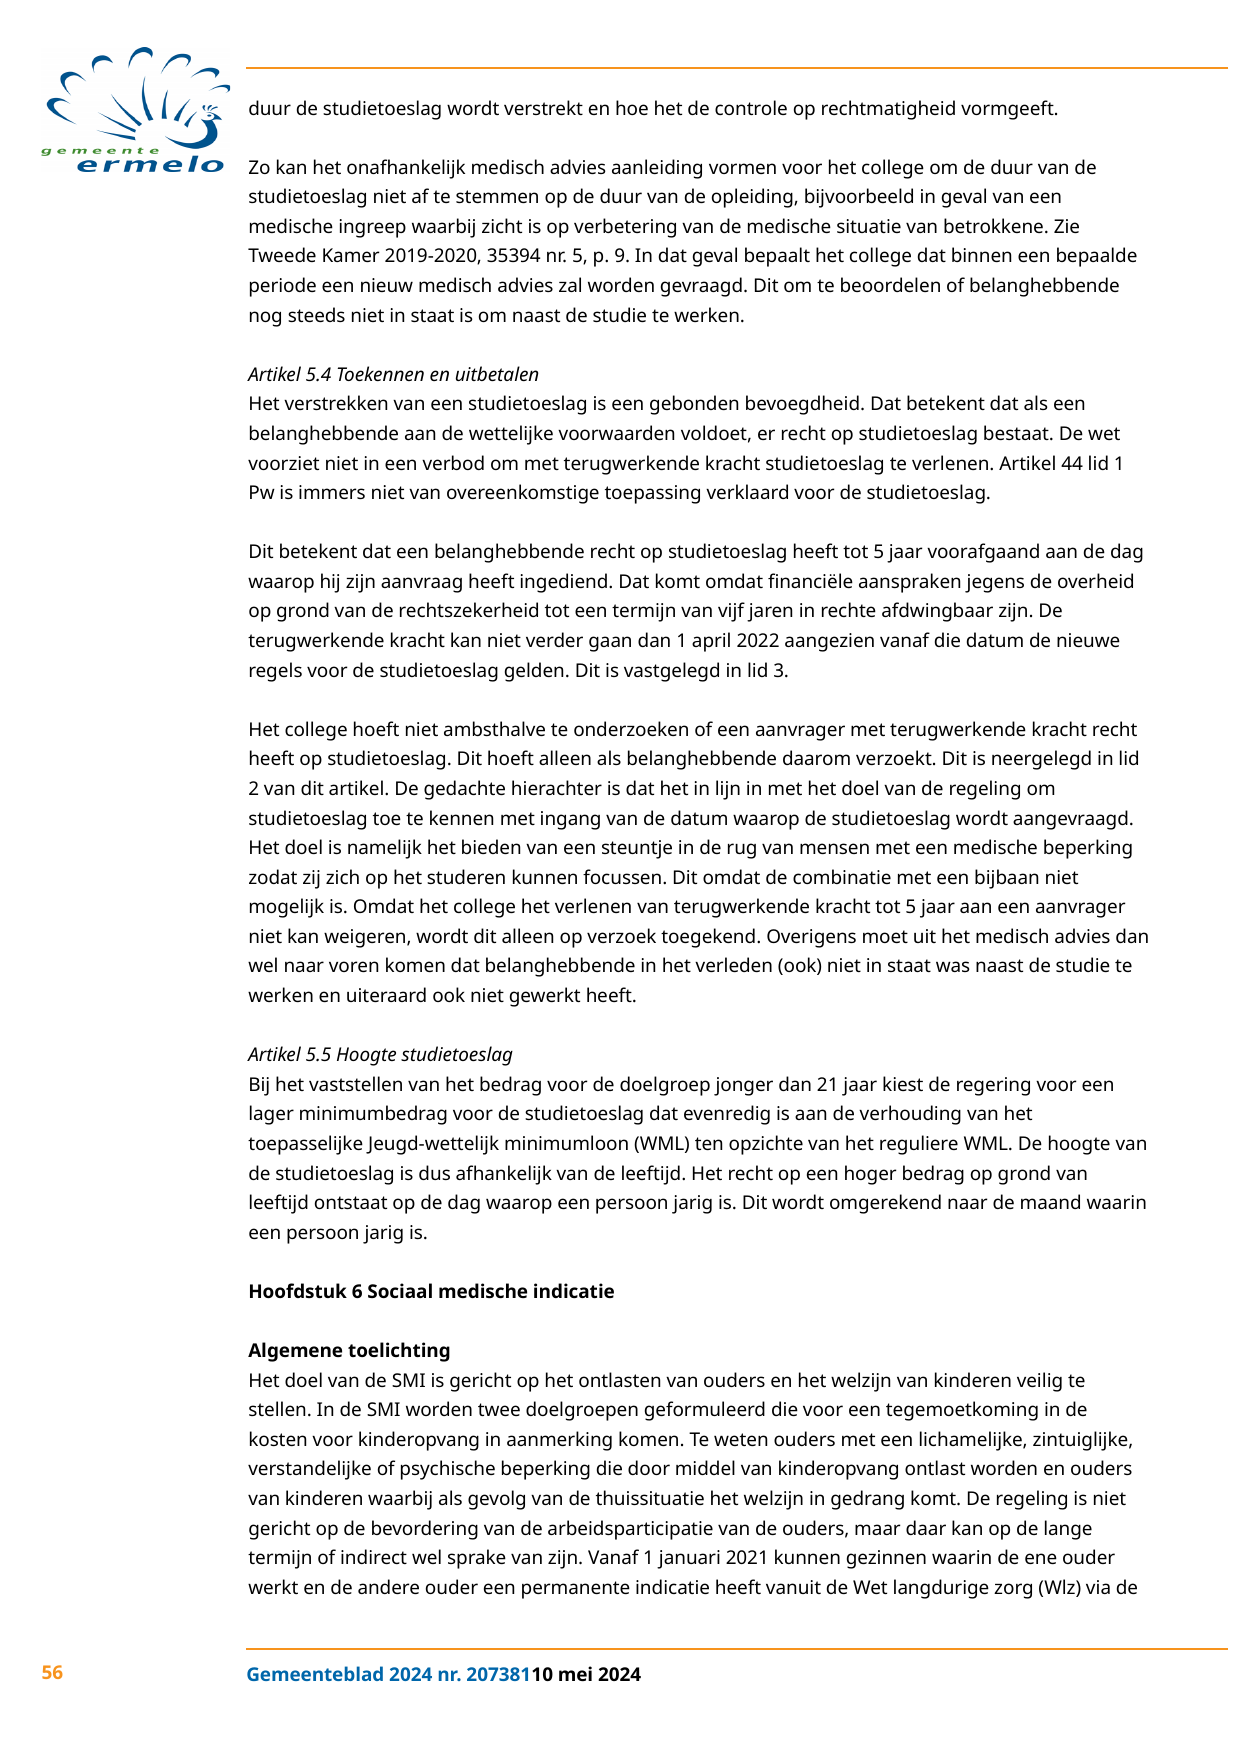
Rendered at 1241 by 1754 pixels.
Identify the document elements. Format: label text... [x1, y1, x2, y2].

text Het verstrekken van een studietoeslag is een gebonden bevoegdheid. Dat betekent dat als een belanghebbende aan de wettelijke voorwaarden voldoet, er recht op studietoeslag bestaat. De wet voorziet niet in een verbod om met terugwerkende kracht studietoeslag te verlenen. Artikel 44 lid 1 Pw is immers niet van overeenkomstige toepassing verklaard voor de studietoeslag. [248, 391, 1152, 505]
text Artikel 5.5 Hoogte studietoeslag [248, 1041, 1152, 1067]
text Bij het vaststellen van het bedrag voor de doelgroep jonger dan 21 jaar kiest de regering voor een lager minimumbedrag voor de studietoeslag dat evenredig is aan de verhouding van het toepasselijke Jeugd-wettelijk minimumloon (WML) ten opzichte van het reguliere WML. De hoogte van de studietoeslag is dus afhankelijk van de leeftijd. Het recht op een hoger bedrag op grond van leeftijd ontstaat op de dag waarop een persoon jarig is. Dit wordt omgerekend naar de maand waarin een persoon jarig is. [248, 1071, 1152, 1245]
text Het doel van de SMI is gericht op het ontlasten van ouders en het welzijn van kinderen veilig te stellen. In de SMI worden twee doelgroepen geformuleerd die voor een tegemoetkoming in de kosten voor kinderopvang in aanmerking komen. Te weten ouders met een lichamelijke, zintuiglijke, verstandelijke of psychische beperking die door middel van kinderopvang ontlast worden en ouders van kinderen waarbij als gevolg van de thuissituatie het welzijn in gedrang komt. De regeling is niet gericht op de bevordering van de arbeidsparticipatie van de ouders, maar daar kan op de lange termijn of indirect wel sprake van zijn. Vanaf 1 januari 2021 kunnen gezinnen waarin de ene ouder werkt en de andere ouder een permanente indicatie heeft vanuit de Wet langdurige zorg (Wlz) via de [248, 1367, 1152, 1600]
picture [41, 47, 231, 172]
text Artikel 5.4 Toekennen en uitbetalen [248, 361, 1152, 387]
text duur de studietoeslag wordt verstrekt en hoe het de controle op rechtmatigheid vormgeeft. [248, 95, 1152, 121]
text Dit betekent dat een belanghebbende recht op studietoeslag heeft tot 5 jaar voorafgaand aan de dag waarop hij zijn aanvraag heeft ingediend. Dat komt omdat financiële aanspraken jegens de overheid op grond van de rechtszekerheid tot een termijn van vijf jaren in rechte afdwingbaar zijn. De terugwerkende kracht kan niet verder gaan dan 1 april 2022 aangezien vanaf die datum de nieuwe regels voor de studietoeslag gelden. Dit is vastgelegd in lid 3. [248, 538, 1152, 683]
text Hoofdstuk 6 Sociaal medische indicatie [248, 1278, 1152, 1304]
text Zo kan het onafhankelijk medisch advies aanleiding vormen voor het college om de duur van de studietoeslag niet af te stemmen op de duur van de opleiding, bijvoorbeeld in geval van een medische ingreep waarbij zicht is op verbetering van de medische situatie van betrokkene. Zie Tweede Kamer 2019-2020, 35394 nr. 5, p. 9. In dat geval bepaalt het college dat binnen een bepaalde periode een nieuw medisch advies zal worden gevraagd. Dit om te beoordelen of belanghebbende nog steeds niet in staat is om naast de studie te werken. [248, 154, 1152, 328]
text Het college hoeft niet ambsthalve te onderzoeken of een aanvrager met terugwerkende kracht recht heeft op studietoeslag. Dit hoeft alleen als belanghebbende daarom verzoekt. Dit is neergelegd in lid 2 van dit artikel. De gedachte hierachter is dat het in lijn in met het doel van de regeling om studietoeslag toe te kennen met ingang van de datum waarop de studietoeslag wordt aangevraagd. Het doel is namelijk het bieden van een steuntje in de rug van mensen met een medische beperking zodat zij zich op het studeren kunnen focussen. Dit omdat de combinatie met een bijbaan niet mogelijk is. Omdat het college het verlenen van terugwerkende kracht tot 5 jaar aan een aanvrager niet kan weigeren, wordt dit alleen op verzoek toegekend. Overigens moet uit het medisch advies dan wel naar voren komen dat belanghebbende in het verleden (ook) niet in staat was naast de studie te werken en uiteraard ook niet gewerkt heeft. [248, 716, 1152, 1008]
text Algemene toelichting [248, 1337, 1152, 1363]
